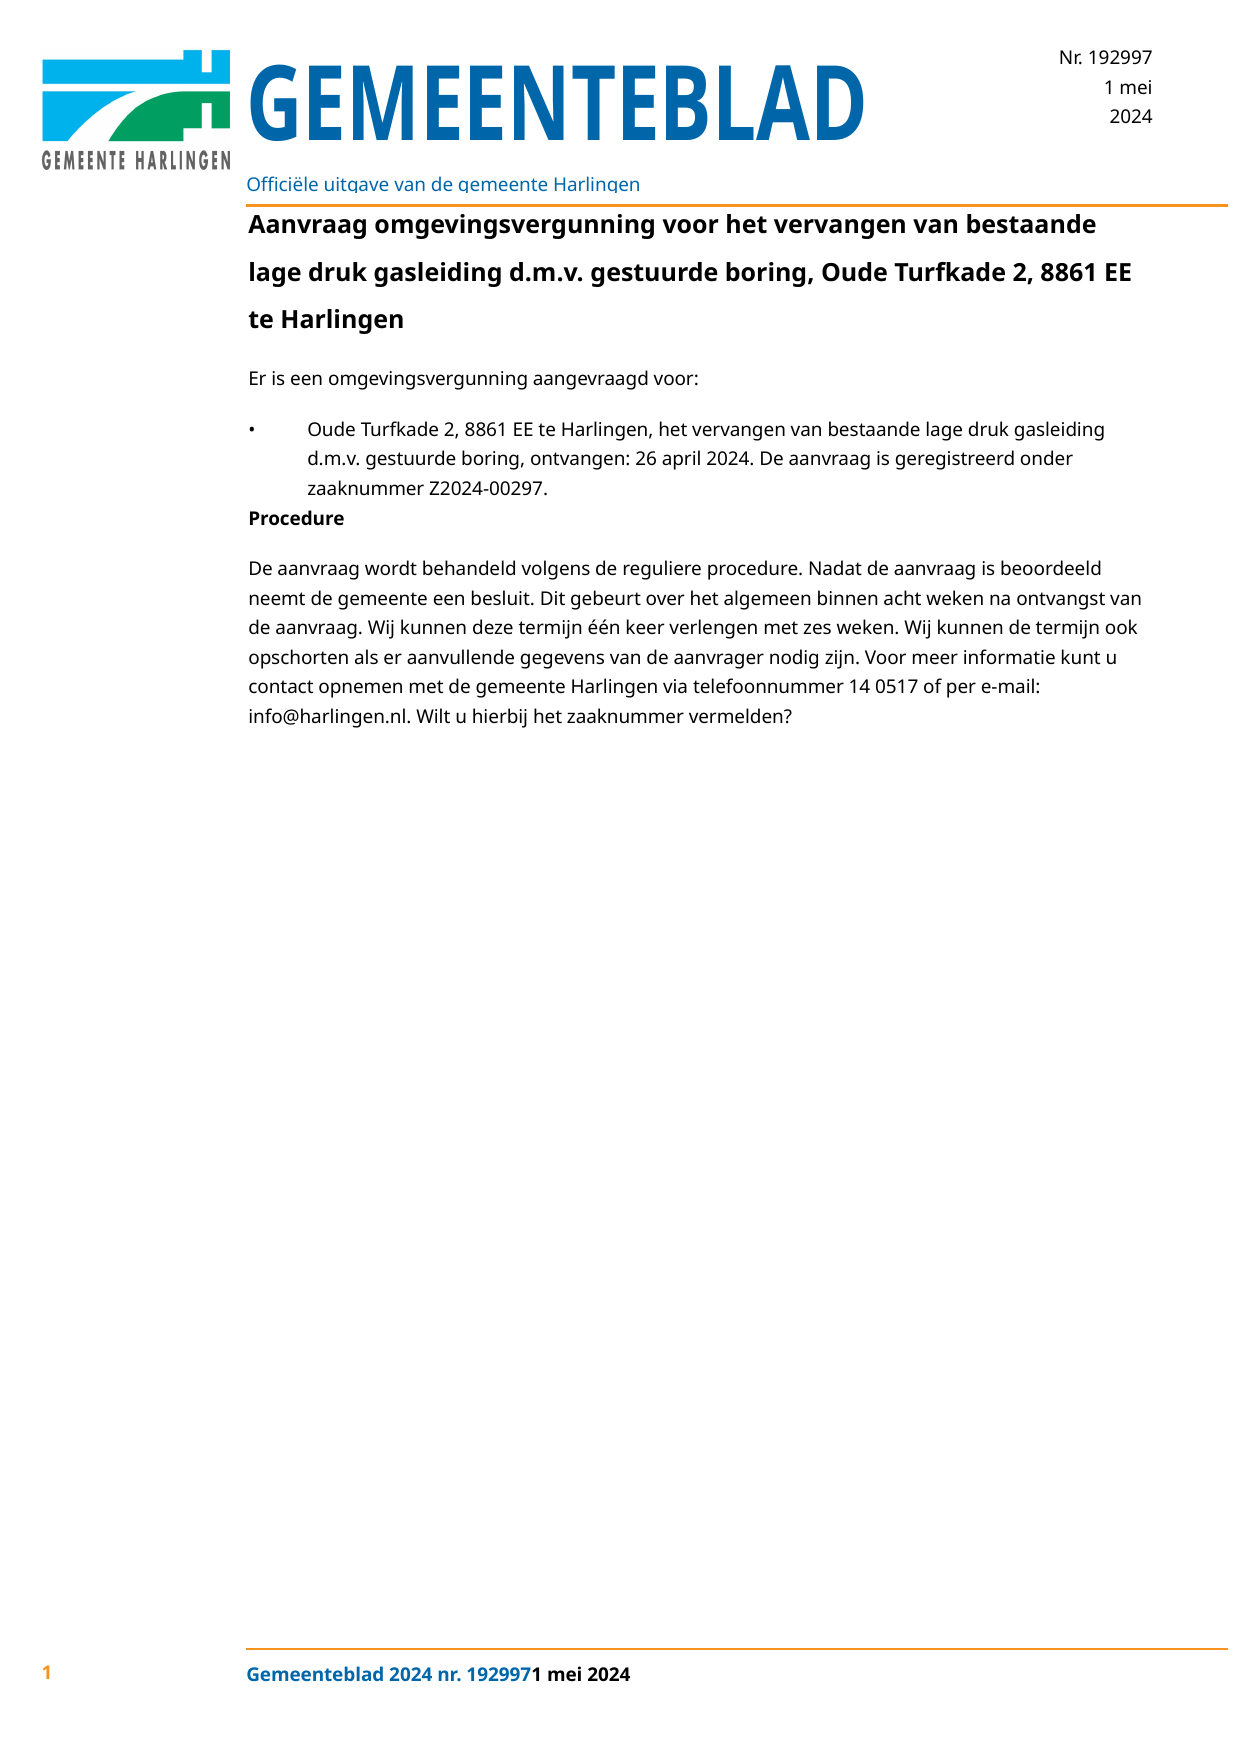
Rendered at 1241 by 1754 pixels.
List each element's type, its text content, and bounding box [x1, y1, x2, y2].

text De aanvraag wordt behandeld volgens de reguliere procedure. Nadat de aanvraag is beoordeeld neemt de gemeente een besluit. Dit gebeurt over het algemeen binnen acht weken na ontvangst van de aanvraag. Wij kunnen deze termijn één keer verlengen met zes weken. Wij kunnen de termijn ook opschorten als er aanvullende gegevens van de aanvrager nodig zijn. Voor meer informatie kunt u contact opnemen met de gemeente Harlingen via telefoonnummer 14 0517 of per e-mail: info@harlingen.nl. Wilt u hierbij het zaaknummer vermelden? [248, 555, 1152, 729]
picture [41, 47, 231, 172]
text Procedure [248, 505, 1152, 530]
text Er is een omgevingsvergunning aangevraagd voor: [248, 366, 1152, 391]
text Aanvraag omgevingsvergunning voor het vervangen van bestaande lage druk gasleiding d.m.v. gestuurde boring, Oude Turfkade 2, 8861 EE te Harlingen [248, 207, 1152, 336]
list Oude Turfkade 2, 8861 EE te Harlingen, het vervangen van bestaande lage druk gasleiding d.m.v. gestuurde boring, ontvangen: 26 april 2024. De aanvraag is geregistreerd onder zaaknummer Z2024-00297. [248, 416, 1152, 501]
